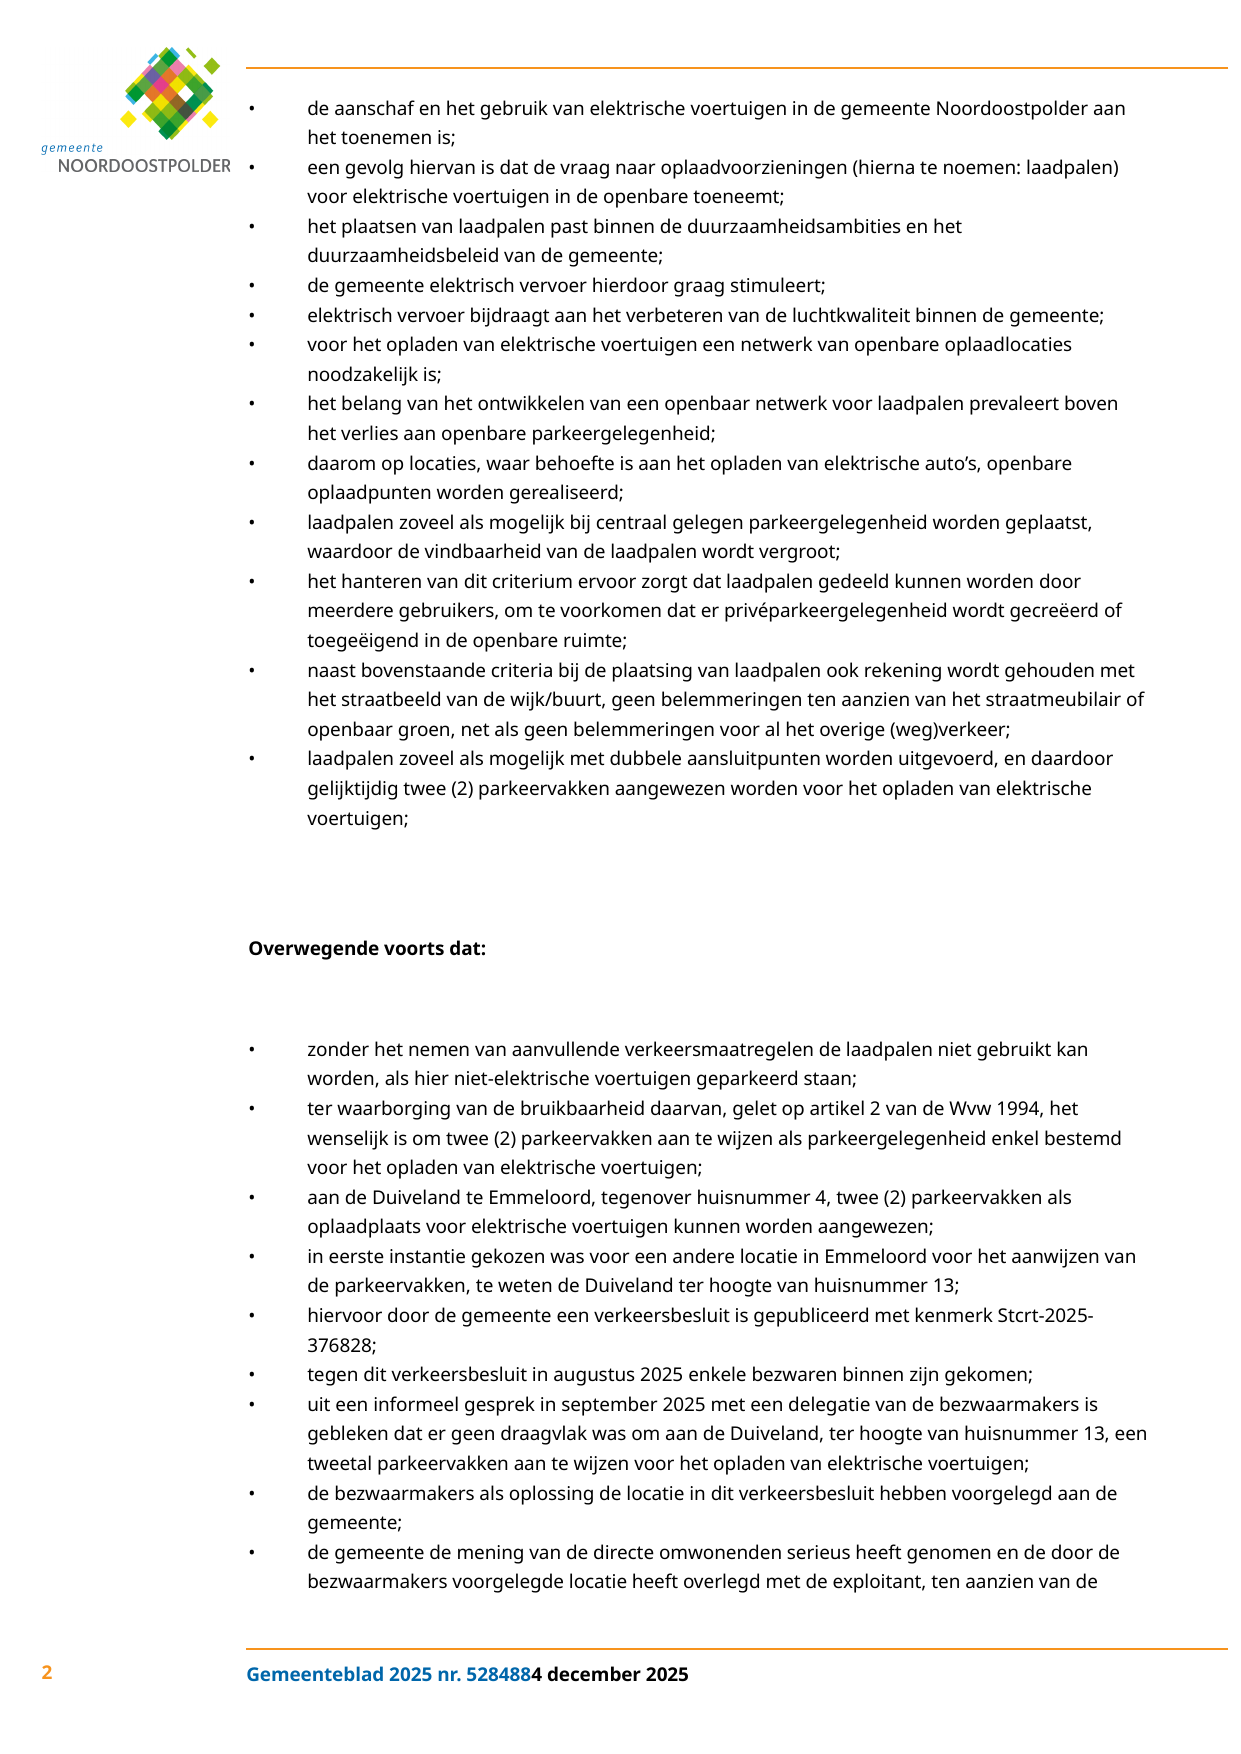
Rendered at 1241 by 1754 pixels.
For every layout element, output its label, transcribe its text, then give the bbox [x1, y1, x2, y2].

text Overwegende voorts dat: [248, 935, 1152, 961]
list het belang van het ontwikkelen van een openbaar netwerk voor laadpalen prevaleert boven het verlies aan openbare parkeergelegenheid; [248, 391, 1152, 446]
list de gemeente de mening van de directe omwonenden serieus heeft genomen en de door de bezwaarmakers voorgelegde locatie heeft overlegd met de exploitant, ten aanzien van de [248, 1539, 1152, 1594]
list de aanschaf en het gebruik van elektrische voertuigen in de gemeente Noordoostpolder aan het toenemen is; [248, 95, 1152, 150]
list laadpalen zoveel als mogelijk bij centraal gelegen parkeergelegenheid worden geplaatst, waardoor de vindbaarheid van de laadpalen wordt vergroot; [248, 509, 1152, 564]
list voor het opladen van elektrische voertuigen een netwerk van openbare oplaadlocaties noodzakelijk is; [248, 331, 1152, 387]
list de gemeente elektrisch vervoer hierdoor graag stimuleert; [248, 272, 1152, 298]
list laadpalen zoveel als mogelijk met dubbele aansluitpunten worden uitgevoerd, en daardoor gelijktijdig twee (2) parkeervakken aangewezen worden voor het opladen van elektrische voertuigen; [248, 746, 1152, 831]
list zonder het nemen van aanvullende verkeersmaatregelen de laadpalen niet gebruikt kan worden, als hier niet-elektrische voertuigen geparkeerd staan; [248, 1036, 1152, 1091]
list aan de Duiveland te Emmeloord, tegenover huisnummer 4, twee (2) parkeervakken als oplaadplaats voor elektrische voertuigen kunnen worden aangewezen; [248, 1184, 1152, 1239]
list hiervoor door de gemeente een verkeersbesluit is gepubliceerd met kenmerk Stcrt-2025- 376828; [248, 1302, 1152, 1358]
list de bezwaarmakers als oplossing de locatie in dit verkeersbesluit hebben voorgelegd aan de gemeente; [248, 1480, 1152, 1535]
list ter waarborging van de bruikbaarheid daarvan, gelet op artikel 2 van de Wvw 1994, het wenselijk is om twee (2) parkeervakken aan te wijzen als parkeergelegenheid enkel bestemd voor het opladen van elektrische voertuigen; [248, 1095, 1152, 1180]
list tegen dit verkeersbesluit in augustus 2025 enkele bezwaren binnen zijn gekomen; [248, 1361, 1152, 1387]
list een gevolg hiervan is dat de vraag naar oplaadvoorzieningen (hierna te noemen: laadpalen) voor elektrische voertuigen in de openbare toeneemt; [248, 154, 1152, 209]
list in eerste instantie gekozen was voor een andere locatie in Emmeloord voor het aanwijzen van de parkeervakken, te weten de Duiveland ter hoogte van huisnummer 13; [248, 1243, 1152, 1298]
list naast bovenstaande criteria bij de plaatsing van laadpalen ook rekening wordt gehouden met het straatbeeld van de wijk/buurt, geen belemmeringen ten aanzien van het straatmeubilair of openbaar groen, net als geen belemmeringen voor al het overige (weg)verkeer; [248, 657, 1152, 742]
list het hanteren van dit criterium ervoor zorgt dat laadpalen gedeeld kunnen worden door meerdere gebruikers, om te voorkomen dat er privéparkeergelegenheid wordt gecreëerd of toegeëigend in de openbare ruimte; [248, 568, 1152, 653]
list elektrisch vervoer bijdraagt aan het verbeteren van de luchtkwaliteit binnen de gemeente; [248, 302, 1152, 328]
list het plaatsen van laadpalen past binnen de duurzaamheidsambities en het duurzaamheidsbeleid van de gemeente; [248, 213, 1152, 268]
list daarom op locaties, waar behoefte is aan het opladen van elektrische auto’s, openbare oplaadpunten worden gerealiseerd; [248, 450, 1152, 505]
picture [41, 47, 231, 172]
list uit een informeel gesprek in september 2025 met een delegatie van de bezwaarmakers is gebleken dat er geen draagvlak was om aan de Duiveland, ter hoogte van huisnummer 13, een tweetal parkeervakken aan te wijzen voor het opladen van elektrische voertuigen; [248, 1391, 1152, 1476]
